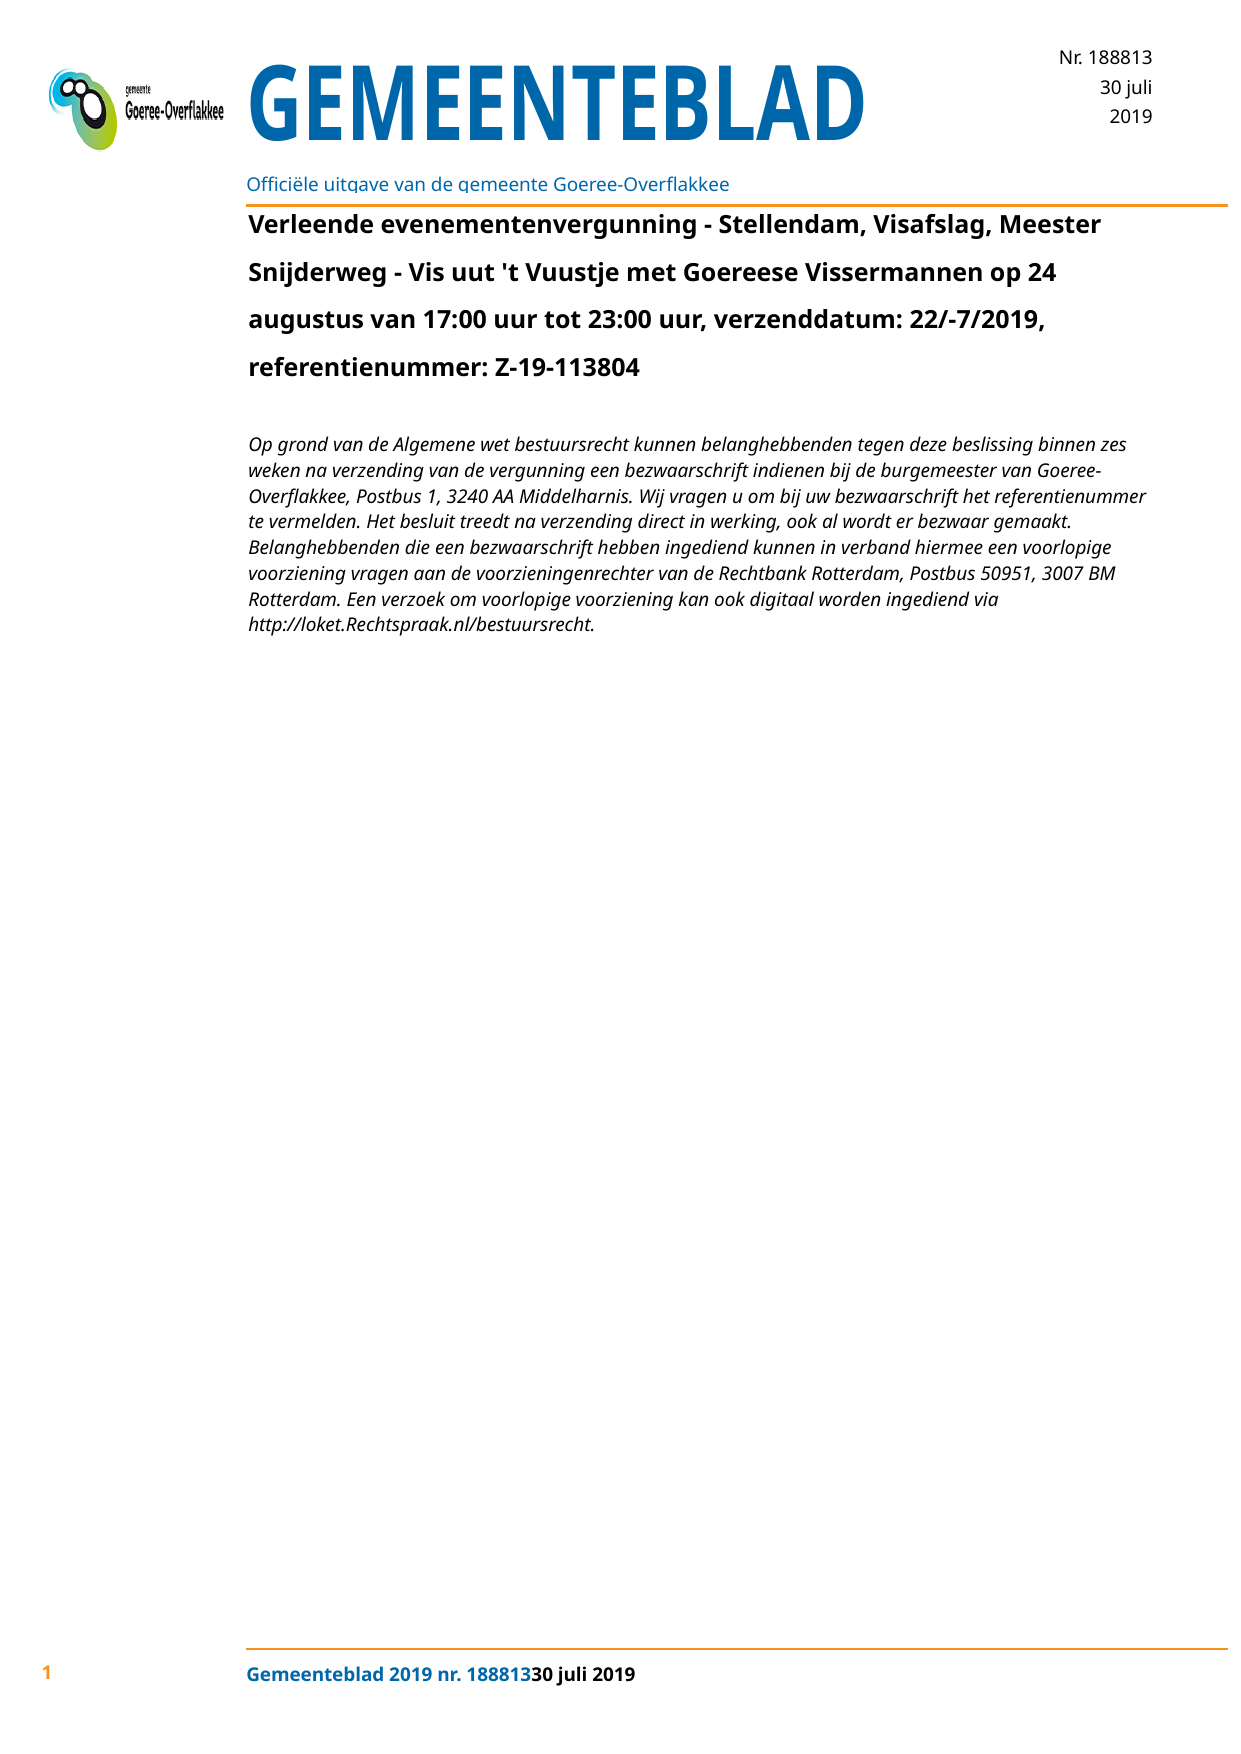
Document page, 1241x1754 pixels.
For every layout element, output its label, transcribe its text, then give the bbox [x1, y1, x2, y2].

text Op grond van de Algemene wet bestuursrecht kunnen belanghebbenden tegen deze beslissing binnen zes weken na verzending van de vergunning een bezwaarschrift indienen bij de burgemeester van Goeree-Overflakkee, Postbus 1, 3240 AA Middelharnis. Wij vragen u om bij uw bezwaarschrift het referentienummer te vermelden. Het besluit treedt na verzending direct in werking, ook al wordt er bezwaar gemaakt. Belanghebbenden die een bezwaarschrift hebben ingediend kunnen in verband hiermee een voorlopige voorziening vragen aan de voorzieningenrechter van de Rechtbank Rotterdam, Postbus 50951, 3007 BM Rotterdam. Een verzoek om voorlopige voorziening kan ook digitaal worden ingediend via http://loket.Rechtspraak.nl/bestuursrecht. [248, 431, 1152, 637]
picture [41, 47, 231, 172]
text Verleende evenementenvergunning - Stellendam, Visafslag, Meester Snijderweg - Vis uut 't Vuustje met Goereese Vissermannen op 24 augustus van 17:00 uur tot 23:00 uur, verzenddatum: 22/-7/2019, referentienummer: Z-19-113804 [248, 207, 1152, 384]
